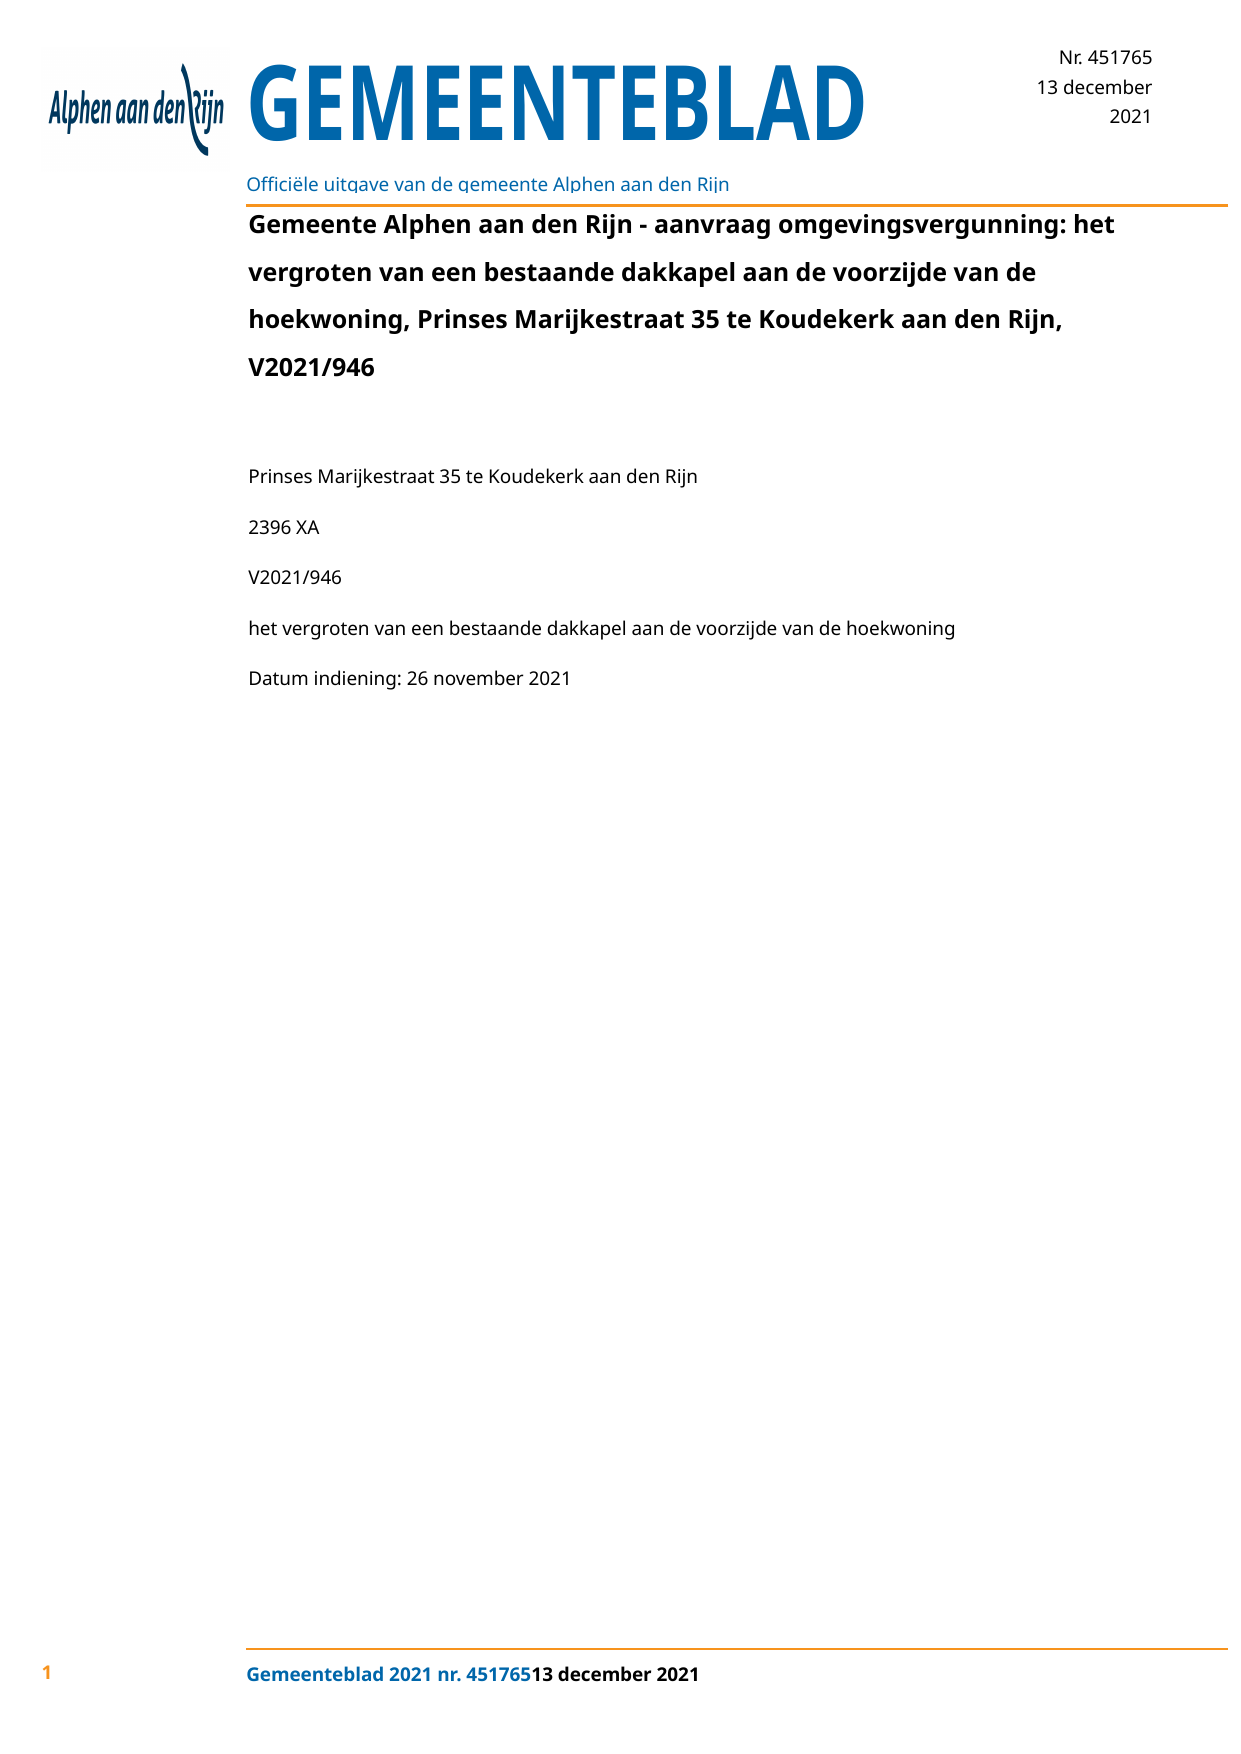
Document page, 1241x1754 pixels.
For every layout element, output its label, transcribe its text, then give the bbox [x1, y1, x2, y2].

text Gemeente Alphen aan den Rijn - aanvraag omgevingsvergunning: het vergroten van een bestaande dakkapel aan de voorzijde van de hoekwoning, Prinses Marijkestraat 35 te Koudekerk aan den Rijn, V2021/946 [248, 207, 1152, 384]
text het vergroten van een bestaande dakkapel aan de voorzijde van de hoekwoning [248, 615, 1152, 641]
picture [41, 47, 231, 172]
text V2021/946 [248, 564, 1152, 590]
text 2396 XA [248, 514, 1152, 540]
text Prinses Marijkestraat 35 te Koudekerk aan den Rijn [248, 463, 1152, 489]
text Datum indiening: 26 november 2021 [248, 665, 1152, 691]
